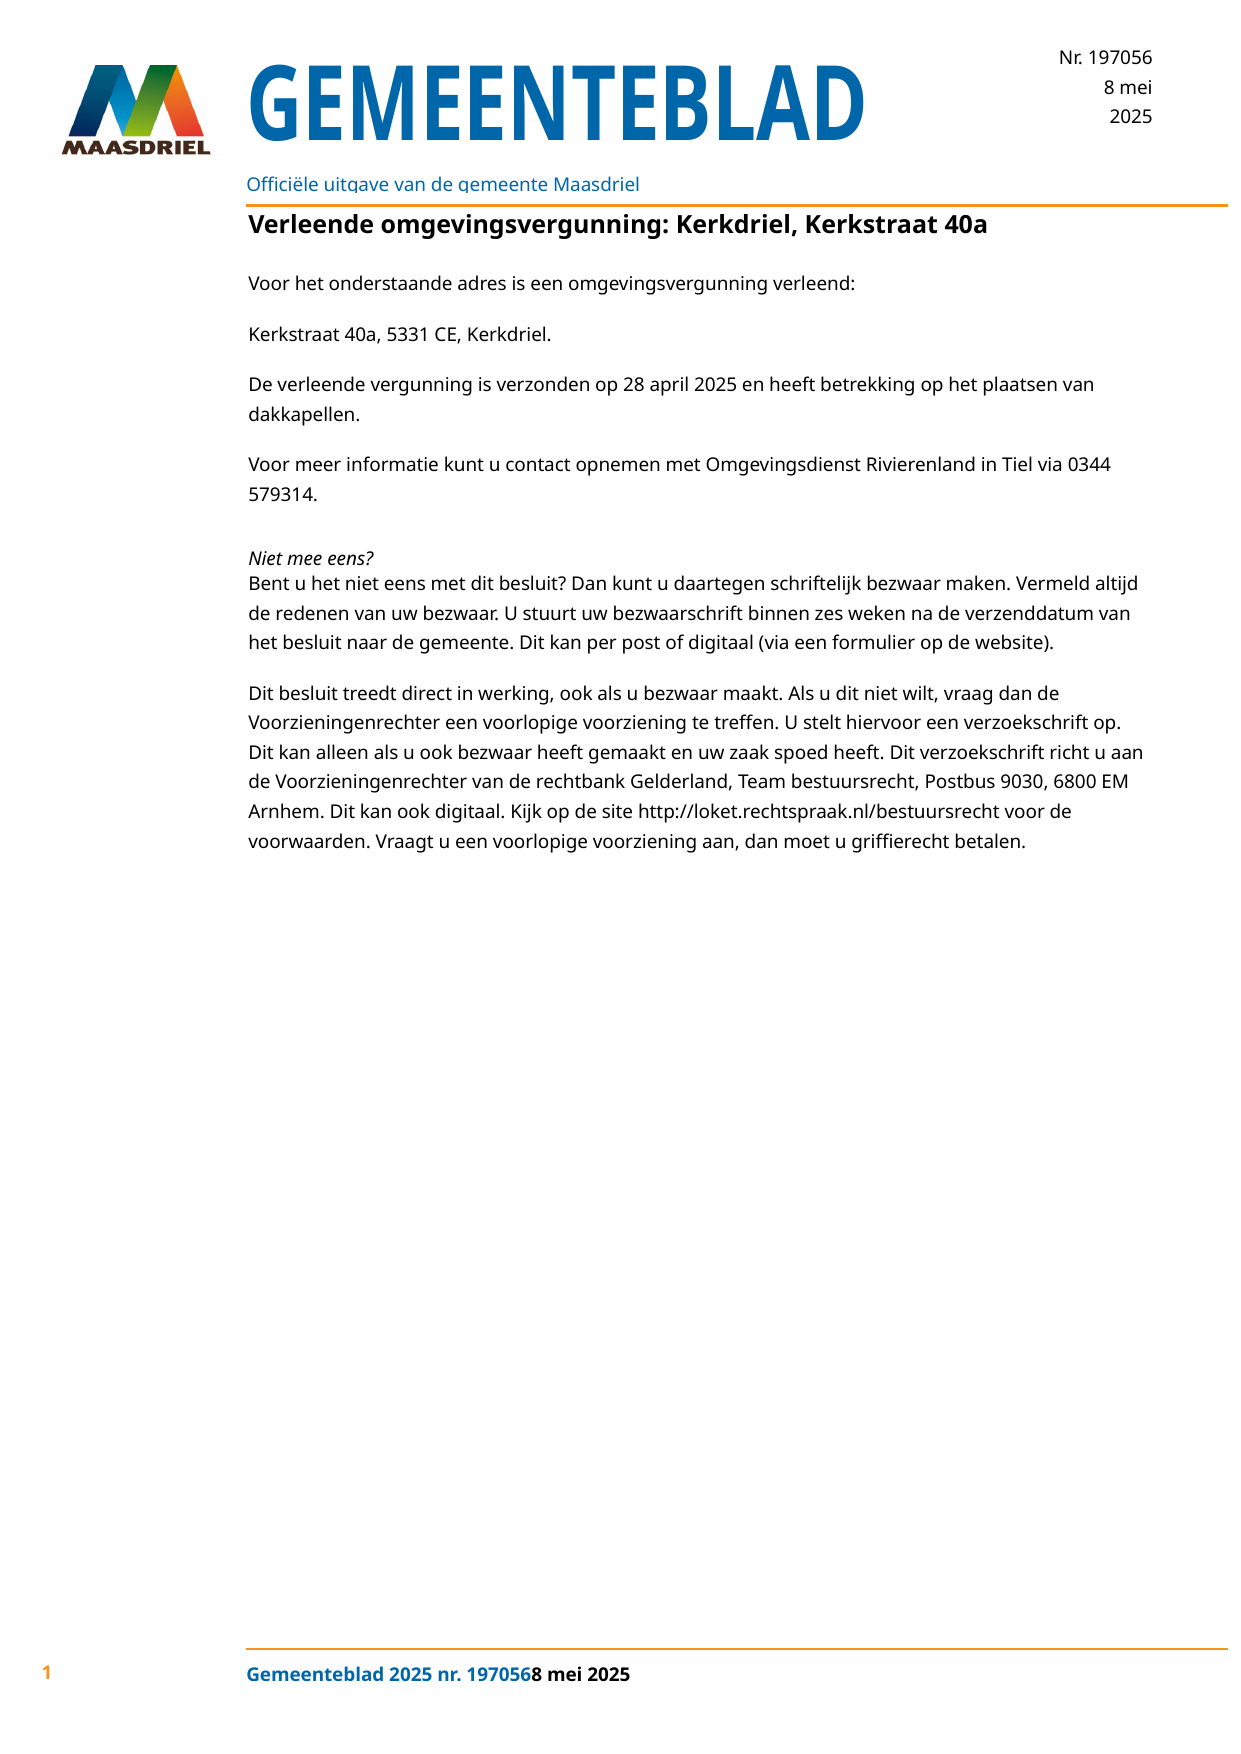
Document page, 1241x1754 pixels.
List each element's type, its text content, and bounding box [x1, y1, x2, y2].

text Niet mee eens? [248, 545, 1152, 570]
text De verleende vergunning is verzonden op 28 april 2025 en heeft betrekking op het plaatsen van dakkapellen. [248, 371, 1152, 426]
text Voor het onderstaande adres is een omgevingsvergunning verleend: [248, 270, 1152, 296]
text Voor meer informatie kunt u contact opnemen met Omgevingsdienst Rivierenland in Tiel via 0344 579314. [248, 451, 1152, 506]
text Kerkstraat 40a, 5331 CE, Kerkdriel. [248, 321, 1152, 346]
text Dit besluit treedt direct in werking, ook als u bezwaar maakt. Als u dit niet wilt, vraag dan de Voorzieningenrechter een voorlopige voorziening te treffen. U stelt hiervoor een verzoekschrift op. Dit kan alleen als u ook bezwaar heeft gemaakt en uw zaak spoed heeft. Dit verzoekschrift richt u aan de Voorzieningenrechter van de rechtbank Gelderland, Team bestuursrecht, Postbus 9030, 6800 EM Arnhem. Dit kan ook digitaal. Kijk op de site http://loket.rechtspraak.nl/bestuursrecht voor de voorwaarden. Vraagt u een voorlopige voorziening aan, dan moet u griffierecht betalen. [248, 680, 1152, 854]
text Bent u het niet eens met dit besluit? Dan kunt u daartegen schriftelijk bezwaar maken. Vermeld altijd de redenen van uw bezwaar. U stuurt uw bezwaarschrift binnen zes weken na de verzenddatum van het besluit naar de gemeente. Dit kan per post of digitaal (via een formulier op de website). [248, 570, 1152, 655]
picture [41, 47, 231, 172]
text Verleende omgevingsvergunning: Kerkdriel, Kerkstraat 40a [248, 207, 1152, 241]
